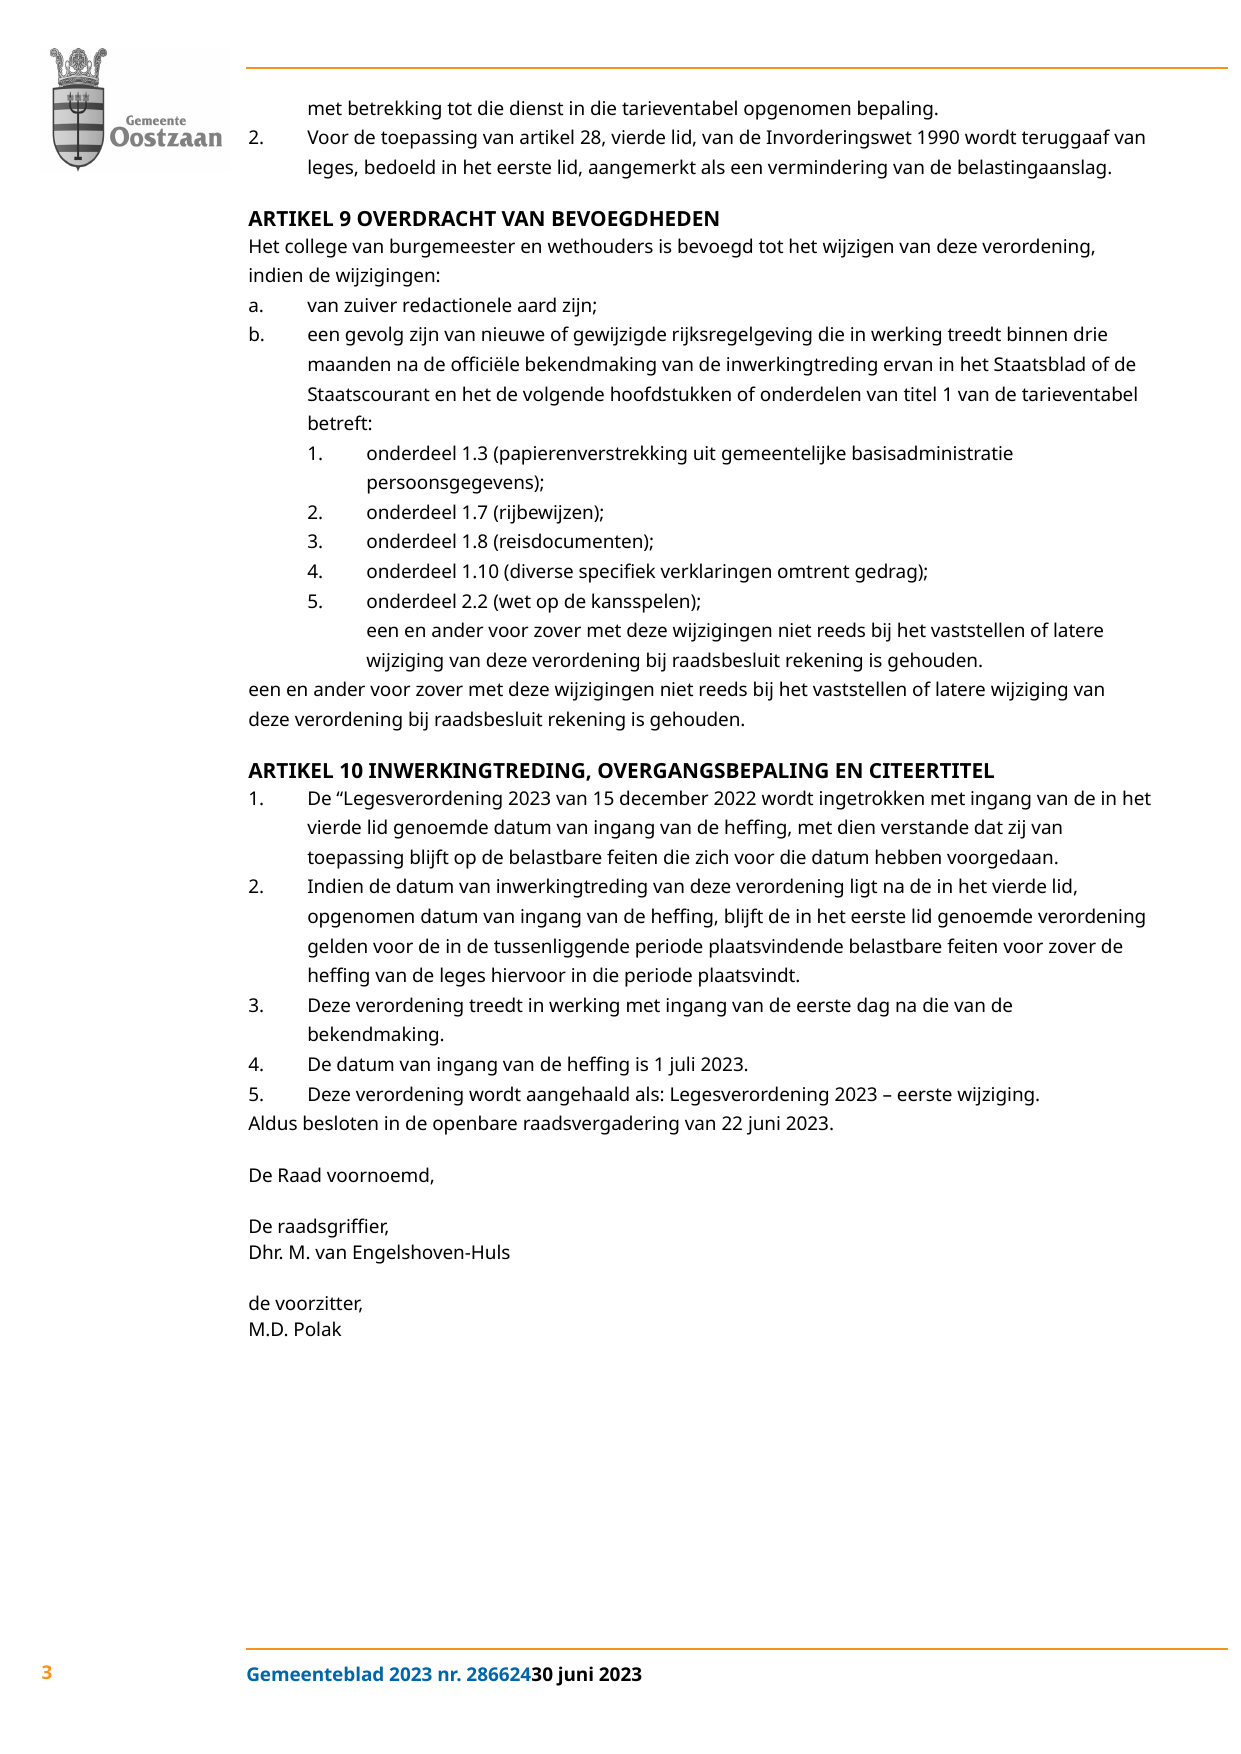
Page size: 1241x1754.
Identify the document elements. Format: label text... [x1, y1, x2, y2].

text Dhr. M. van Engelshoven-Huls [248, 1239, 1152, 1265]
text de voorzitter, [248, 1291, 1152, 1316]
text M.D. Polak [248, 1316, 1152, 1342]
list Indien de datum van inwerkingtreding van deze verordening ligt na de in het vierde lid, opgenomen datum van ingang van de heffing, blijft de in het eerste lid genoemde verordening gelden voor de in de tussenliggende periode plaatsvindende belastbare feiten voor zover de heffing van de leges hiervoor in die periode plaatsvindt. [248, 874, 1152, 988]
text een en ander voor zover met deze wijzigingen niet reeds bij het vaststellen of latere wijziging van deze verordening bij raadsbesluit rekening is gehouden. [248, 677, 1152, 732]
picture [41, 47, 231, 172]
list onderdeel 2.2 (wet op de kansspelen); [307, 588, 1152, 613]
text De raadsgriffier, [248, 1213, 1152, 1239]
list onderdeel 1.7 (rijbewijzen); [307, 499, 1152, 525]
list De ‘‘Legesverordening 2023 van 15 december 2022 wordt ingetrokken met ingang van de in het vierde lid genoemde datum van ingang van de heffing, met dien verstande dat zij van toepassing blijft op de belastbare feiten die zich voor die datum hebben voorgedaan. [248, 785, 1152, 870]
list van zuiver redactionele aard zijn; [248, 292, 1152, 318]
list Deze verordening wordt aangehaald als: Legesverordening 2023 – eerste wijziging. [248, 1081, 1152, 1107]
text Het college van burgemeester en wethouders is bevoegd tot het wijzigen van deze verordening, indien de wijzigingen: [248, 233, 1152, 288]
list onderdeel 1.3 (papierenverstrekking uit gemeentelijke basisadministratie persoonsgegevens); [307, 440, 1152, 495]
text Aldus besloten in de openbare raadsvergadering van 22 juni 2023. [248, 1110, 1152, 1136]
list met betrekking tot die dienst in die tarieventabel opgenomen bepaling. [248, 95, 1152, 121]
list De datum van ingang van de heffing is 1 juli 2023. [248, 1051, 1152, 1077]
list Deze verordening treedt in werking met ingang van de eerste dag na die van de bekendmaking. [248, 992, 1152, 1047]
list onderdeel 1.8 (reisdocumenten); [307, 529, 1152, 554]
list een gevolg zijn van nieuwe of gewijzigde rijksregelgeving die in werking treedt binnen drie maanden na de officiële bekendmaking van de inwerkingtreding ervan in het Staatsblad of de Staatscourant en het de volgende hoofdstukken of onderdelen van titel 1 van de tarieventabel betreft: [248, 322, 1152, 436]
text ARTIKEL 10 INWERKINGTREDING, OVERGANGSBEPALING EN CITEERTITEL [248, 757, 1152, 785]
text De Raad voornoemd, [248, 1162, 1152, 1188]
list een en ander voor zover met deze wijzigingen niet reeds bij het vaststellen of latere wijziging van deze verordening bij raadsbesluit rekening is gehouden. [307, 617, 1152, 673]
text ARTIKEL 9 OVERDRACHT VAN BEVOEGDHEDEN [248, 204, 1152, 233]
list Voor de toepassing van artikel 28, vierde lid, van de Invorderingswet 1990 wordt teruggaaf van leges, bedoeld in het eerste lid, aangemerkt als een vermindering van de belastingaanslag. [248, 124, 1152, 180]
list onderdeel 1.10 (diverse specifiek verklaringen omtrent gedrag); [307, 558, 1152, 584]
